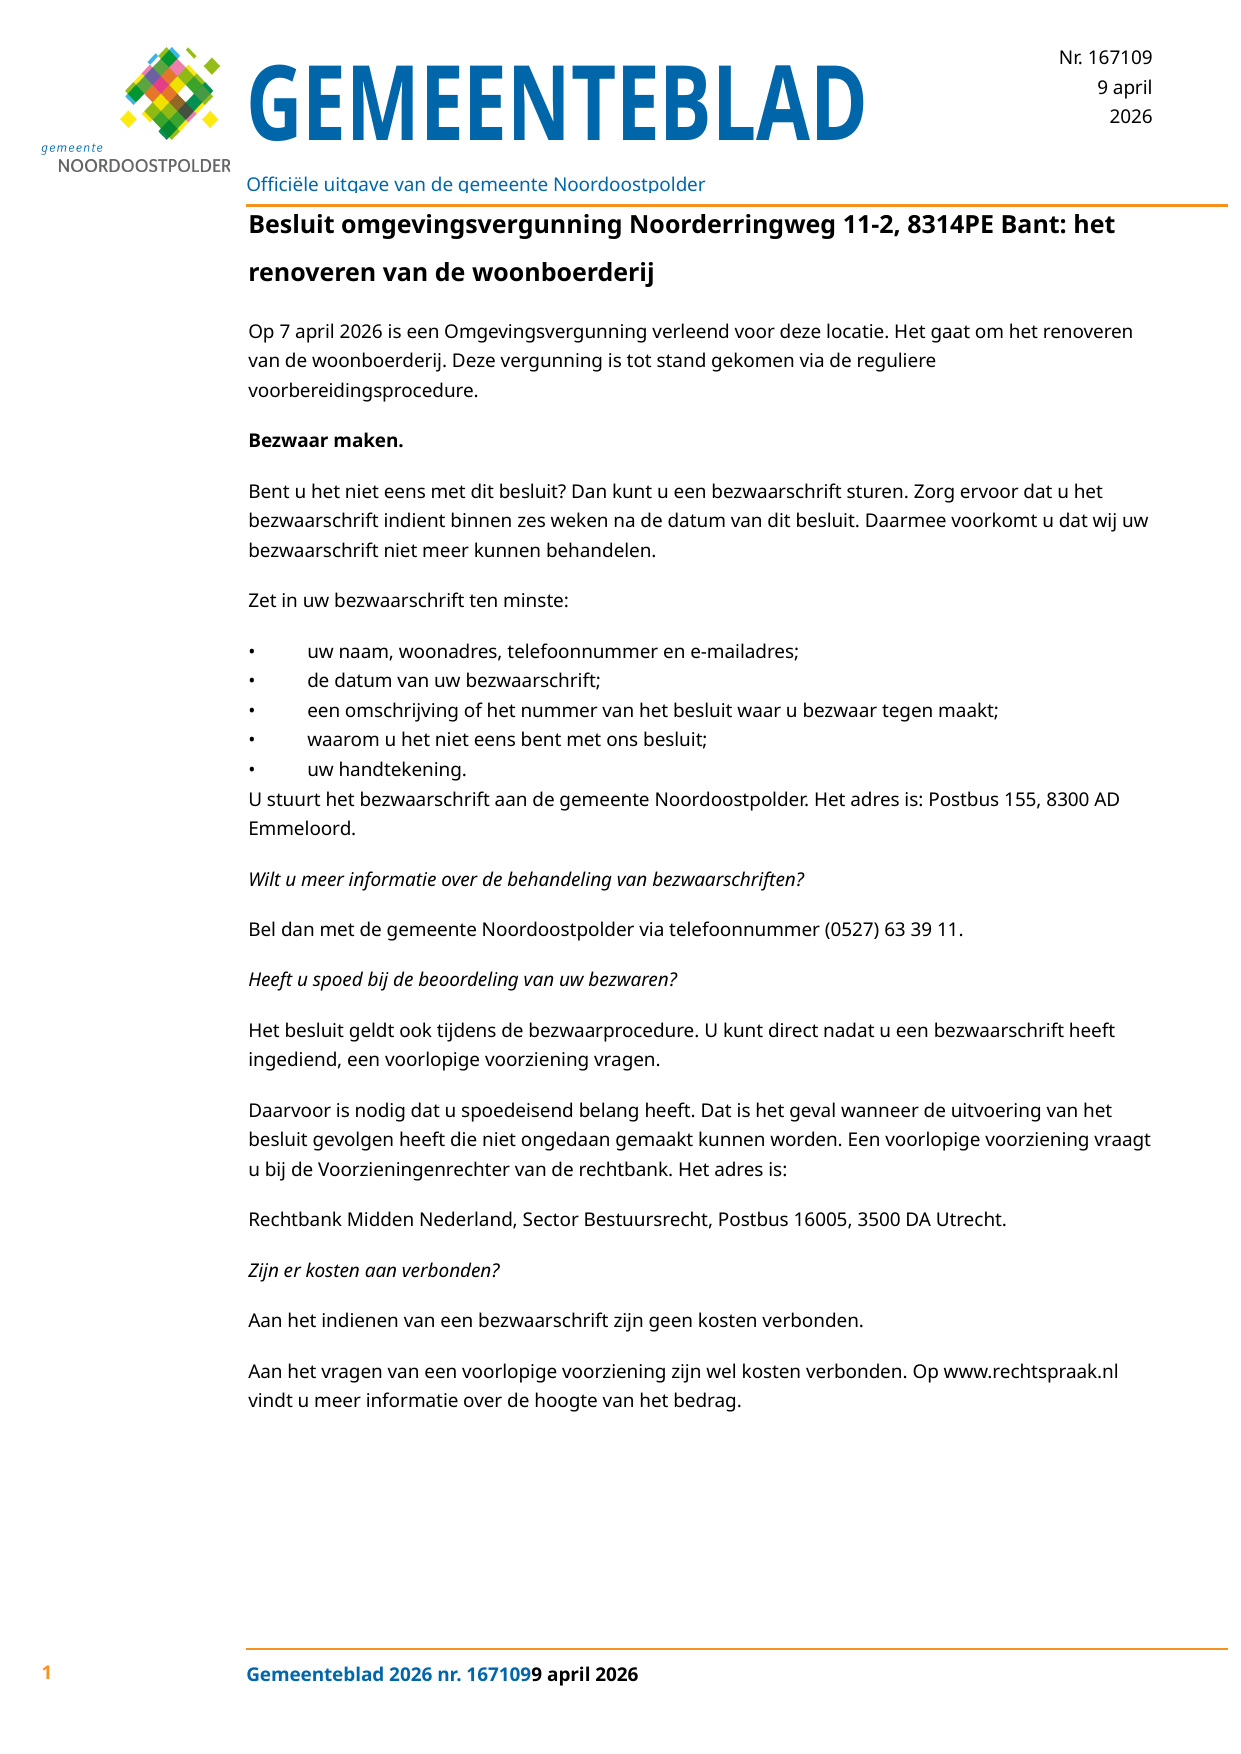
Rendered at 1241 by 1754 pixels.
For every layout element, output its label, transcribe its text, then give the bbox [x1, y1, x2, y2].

picture [41, 47, 231, 172]
text Heeft u spoed bij de beoordeling van uw bezwaren? [248, 967, 1152, 992]
text Op 7 april 2026 is een Omgevingsvergunning verleend voor deze locatie. Het gaat om het renoveren van de woonboerderij. Deze vergunning is tot stand gekomen via de reguliere voorbereidingsprocedure. [248, 318, 1152, 403]
text Daarvoor is nodig dat u spoedeisend belang heeft. Dat is het geval wanneer de uitvoering van het besluit gevolgen heeft die niet ongedaan gemaakt kunnen worden. Een voorlopige voorziening vraagt u bij de Voorzieningenrechter van de rechtbank. Het adres is: [248, 1097, 1152, 1182]
text Bezwaar maken. [248, 427, 1152, 453]
text Aan het indienen van een bezwaarschrift zijn geen kosten verbonden. [248, 1307, 1152, 1333]
text U stuurt het bezwaarschrift aan de gemeente Noordoostpolder. Het adres is: Postbus 155, 8300 AD Emmeloord. [248, 786, 1152, 841]
text Zijn er kosten aan verbonden? [248, 1257, 1152, 1283]
text Aan het vragen van een voorlopige voorziening zijn wel kosten verbonden. Op www.rechtspraak.nl vindt u meer informatie over de hoogte van het bedrag. [248, 1358, 1152, 1413]
text Rechtbank Midden Nederland, Sector Bestuursrecht, Postbus 16005, 3500 DA Utrecht. [248, 1207, 1152, 1232]
list uw naam, woonadres, telefoonnummer en e-mailadres; [248, 638, 1152, 664]
text Bent u het niet eens met dit besluit? Dan kunt u een bezwaarschrift sturen. Zorg ervoor dat u het bezwaarschrift indient binnen zes weken na de datum van dit besluit. Daarmee voorkomt u dat wij uw bezwaarschrift niet meer kunnen behandelen. [248, 478, 1152, 563]
list een omschrijving of het nummer van het besluit waar u bezwaar tegen maakt; [248, 697, 1152, 723]
text Besluit omgevingsvergunning Noorderringweg 11-2, 8314PE Bant: het renoveren van de woonboerderij [248, 207, 1152, 288]
text Wilt u meer informatie over de behandeling van bezwaarschriften? [248, 866, 1152, 892]
text Het besluit geldt ook tijdens de bezwaarprocedure. U kunt direct nadat u een bezwaarschrift heeft ingediend, een voorlopige voorziening vragen. [248, 1017, 1152, 1072]
list uw handtekening. [248, 756, 1152, 782]
text Bel dan met de gemeente Noordoostpolder via telefoonnummer (0527) 63 39 11. [248, 916, 1152, 942]
list waarom u het niet eens bent met ons besluit; [248, 727, 1152, 752]
list de datum van uw bezwaarschrift; [248, 667, 1152, 693]
text Zet in uw bezwaarschrift ten minste: [248, 587, 1152, 613]
